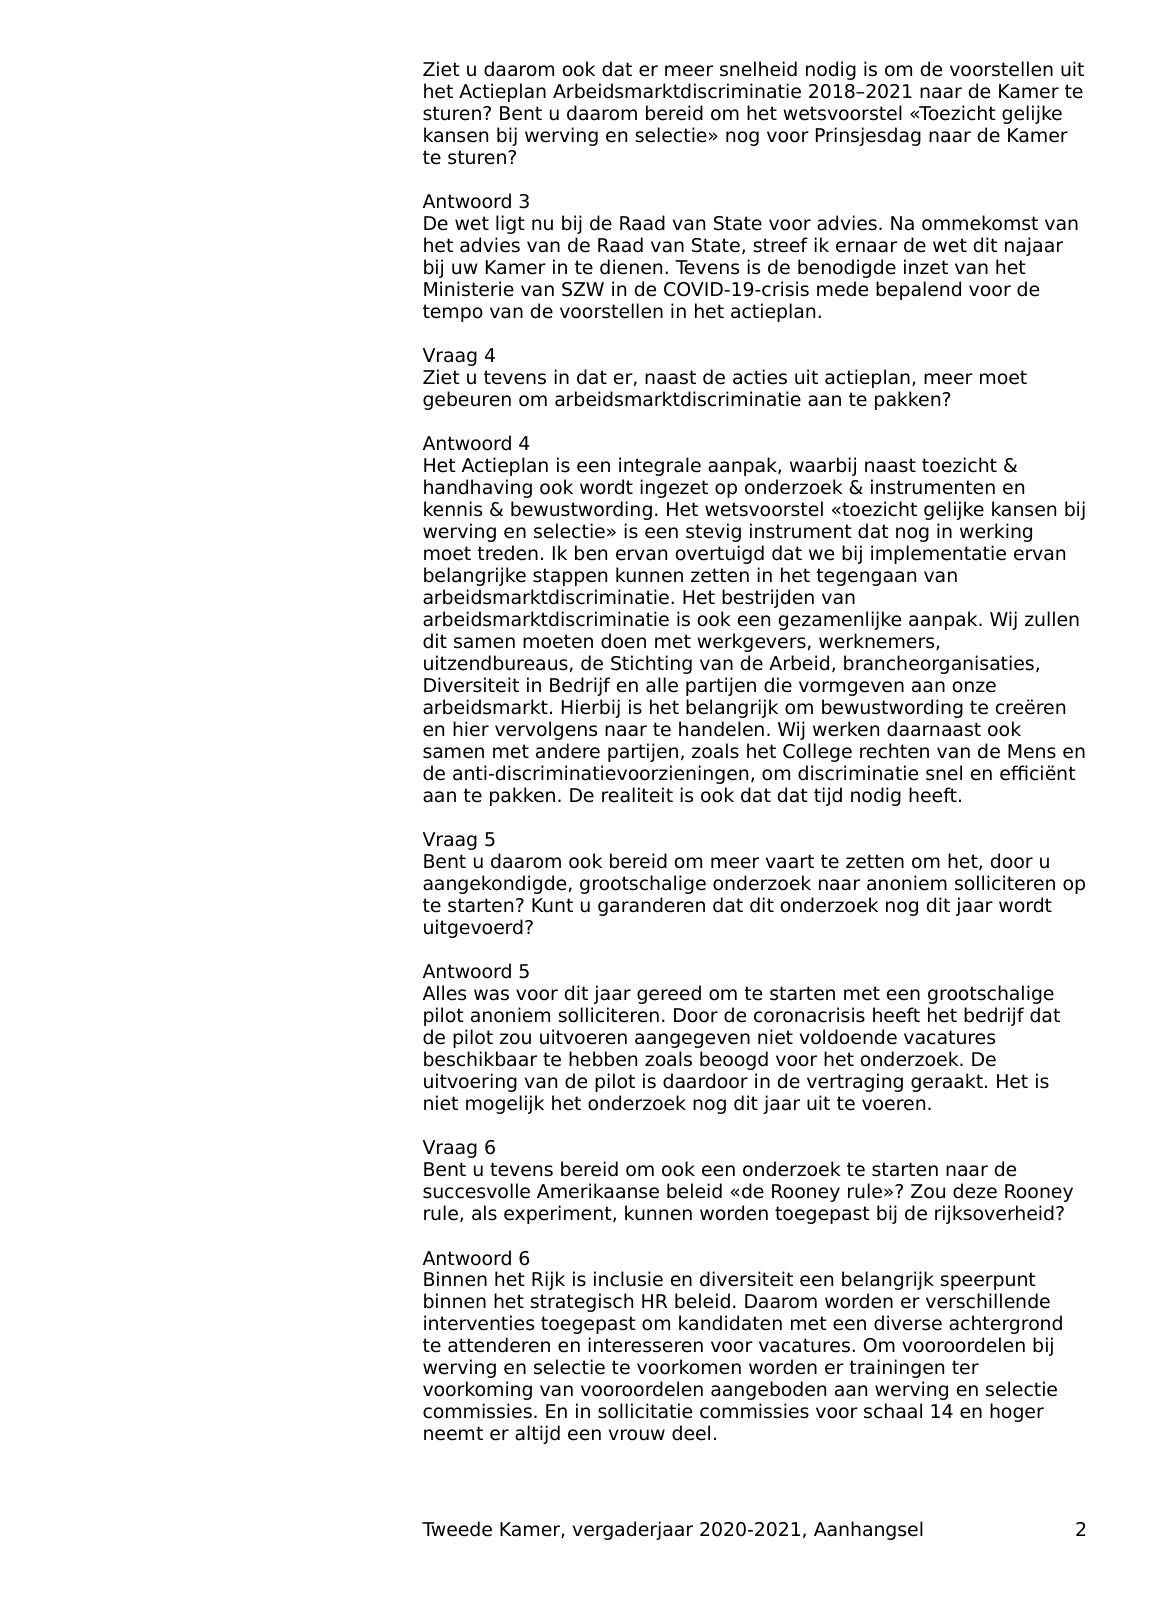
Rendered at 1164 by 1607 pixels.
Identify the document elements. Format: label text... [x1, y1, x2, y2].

text Het Actieplan is een integrale aanpak, waarbij naast toezicht & handhaving ook wordt ingezet op onderzoek & instrumenten en kennis & bewustwording. Het wetsvoorstel «toezicht gelijke kansen bij werving en selectie» is een stevig instrument dat nog in werking moet treden. Ik ben ervan overtuigd dat we bij implementatie ervan belangrijke stappen kunnen zetten in het tegengaan van arbeidsmarktdiscriminatie. Het bestrijden van arbeidsmarktdiscriminatie is ook een gezamenlijke aanpak. Wij zullen dit samen moeten doen met werkgevers, werknemers, uitzendbureaus, de Stichting van de Arbeid, brancheorganisaties, Diversiteit in Bedrijf en alle partijen die vormgeven aan onze arbeidsmarkt. Hierbij is het belangrijk om bewustwording te creëren en hier vervolgens naar te handelen. Wij werken daarnaast ook samen met andere partijen, zoals het College rechten van de Mens en de anti-discriminatievoorzieningen, om discriminatie snel en efficiënt aan te pakken. De realiteit is ook dat dat tijd nodig heeft. [422, 455, 1087, 807]
text Ziet u tevens in dat er, naast de acties uit actieplan, meer moet gebeuren om arbeidsmarktdiscriminatie aan te pakken? [422, 367, 1087, 411]
text Antwoord 5 [422, 961, 1087, 983]
text Vraag 6 [422, 1137, 1087, 1159]
text Alles was voor dit jaar gereed om te starten met een grootschalige pilot anoniem solliciteren. Door de coronacrisis heeft het bedrijf dat de pilot zou uitvoeren aangegeven niet voldoende vacatures beschikbaar te hebben zoals beoogd voor het onderzoek. De uitvoering van de pilot is daardoor in de vertraging geraakt. Het is niet mogelijk het onderzoek nog dit jaar uit te voeren. [422, 983, 1087, 1115]
text Antwoord 4 [422, 433, 1087, 455]
text Antwoord 6 [422, 1247, 1087, 1269]
text Binnen het Rijk is inclusie en diversiteit een belangrijk speerpunt binnen het strategisch HR beleid. Daarom worden er verschillende interventies toegepast om kandidaten met een diverse achtergrond te attenderen en interesseren voor vacatures. Om vooroordelen bij werving en selectie te voorkomen worden er trainingen ter voorkoming van vooroordelen aangeboden aan werving en selectie commissies. En in sollicitatie commissies voor schaal 14 en hoger neemt er altijd een vrouw deel. [422, 1269, 1087, 1445]
text Vraag 5 [422, 829, 1087, 851]
text Vraag 4 [422, 345, 1087, 367]
text De wet ligt nu bij de Raad van State voor advies. Na ommekomst van het advies van de Raad van State, streef ik ernaar de wet dit najaar bij uw Kamer in te dienen. Tevens is de benodigde inzet van het Ministerie van SZW in de COVID-19-crisis mede bepalend voor de tempo van de voorstellen in het actieplan. [422, 213, 1087, 323]
text Bent u tevens bereid om ook een onderzoek te starten naar de succesvolle Amerikaanse beleid «de Rooney rule»? Zou deze Rooney rule, als experiment, kunnen worden toegepast bij de rijksoverheid? [422, 1159, 1087, 1225]
text Ziet u daarom ook dat er meer snelheid nodig is om de voorstellen uit het Actieplan Arbeidsmarktdiscriminatie 2018–2021 naar de Kamer te sturen? Bent u daarom bereid om het wetsvoorstel «Toezicht gelijke kansen bij werving en selectie» nog voor Prinsjesdag naar de Kamer te sturen? [422, 59, 1087, 169]
text Bent u daarom ook bereid om meer vaart te zetten om het, door u aangekondigde, grootschalige onderzoek naar anoniem solliciteren op te starten? Kunt u garanderen dat dit onderzoek nog dit jaar wordt uitgevoerd? [422, 851, 1087, 939]
text Antwoord 3 [422, 191, 1087, 213]
